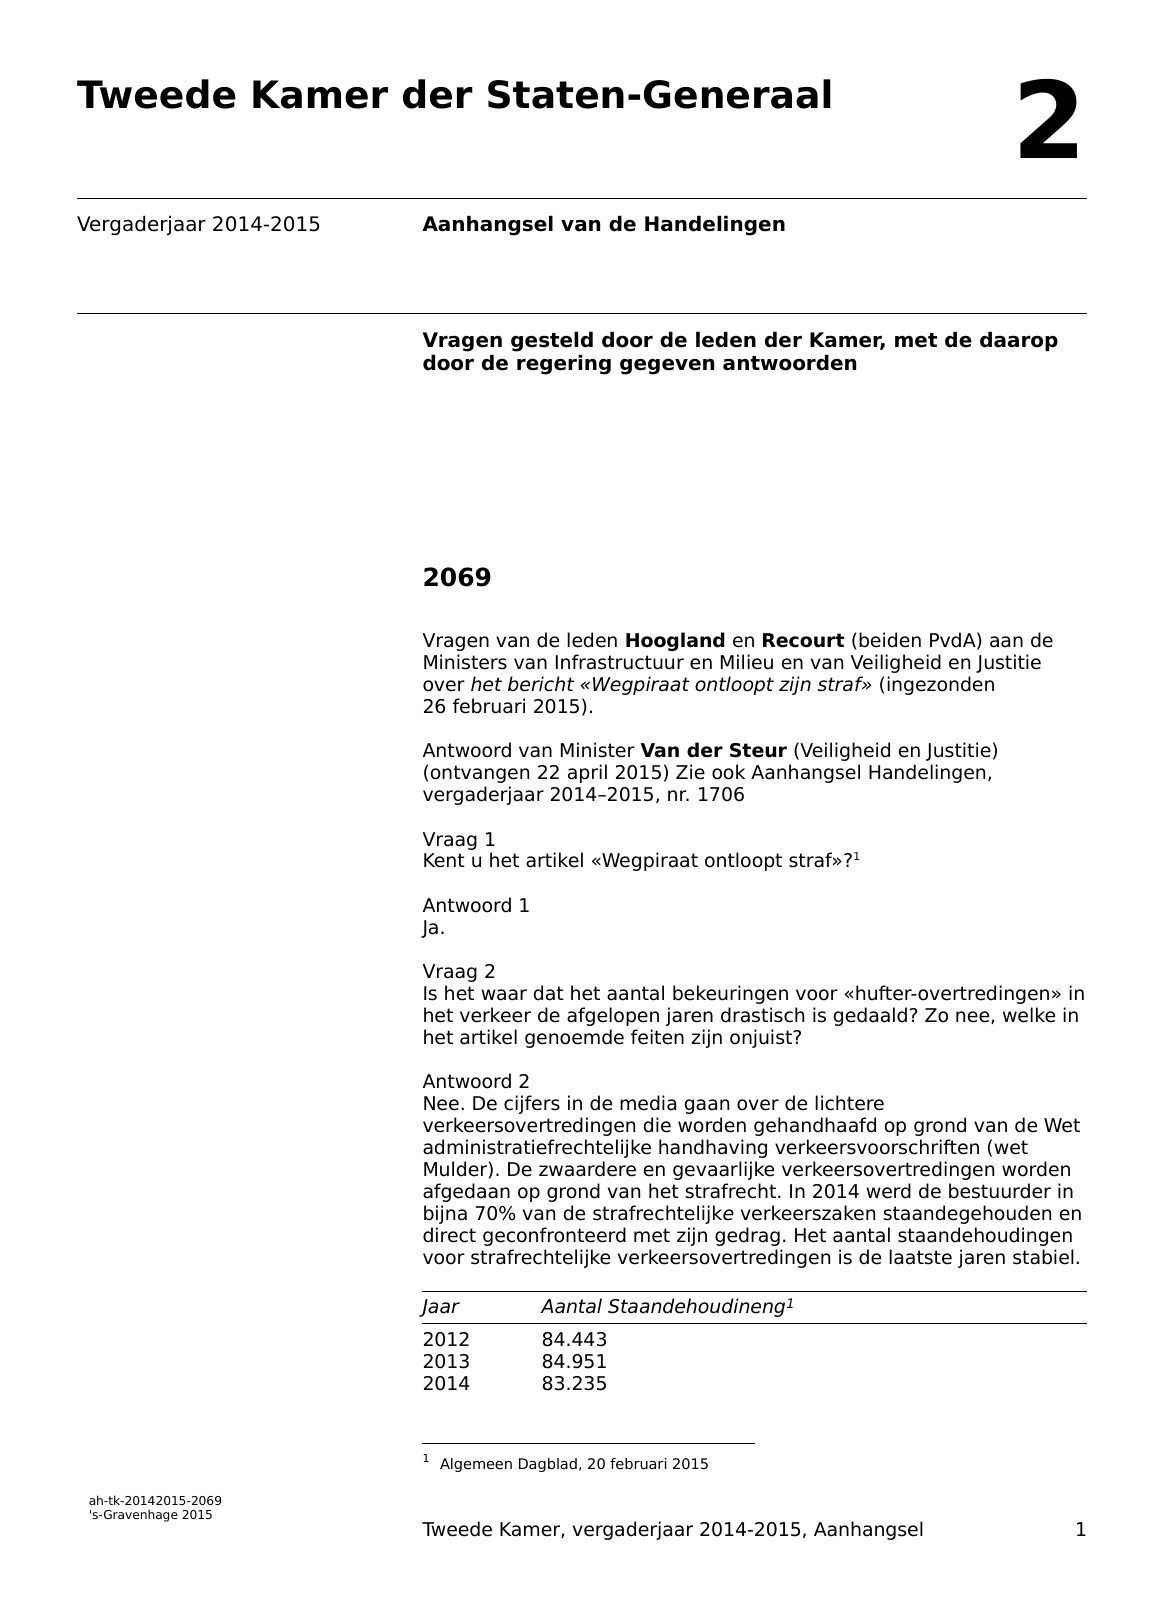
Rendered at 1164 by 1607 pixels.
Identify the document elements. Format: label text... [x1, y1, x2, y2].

text 's-Gravenhage 2015 [88, 1508, 323, 1522]
text Vraag 1 [422, 828, 1087, 850]
table_cell 2014 [422, 1373, 536, 1394]
table_header 2 [886, 59, 1087, 198]
text Kent u het artikel «Wegpiraat ontloopt straf»? [422, 850, 1087, 872]
text Ja. [422, 917, 1087, 938]
table_cell Vergaderjaar 2014-2015 [77, 199, 422, 313]
table_cell 84.443 [536, 1324, 1087, 1351]
text Is het waar dat het aantal bekeuringen voor «hufter-overtredingen» in het verkeer de afgelopen jaren drastisch is gedaald? Zo nee, welke in het artikel genoemde feiten zijn onjuist? [422, 983, 1087, 1049]
text ah-tk-20142015-2069 [88, 1494, 323, 1508]
table_cell 2012 [422, 1324, 536, 1351]
table_header Tweede Kamer der Staten-Generaal [77, 59, 886, 198]
table_header Jaar [422, 1292, 536, 1323]
text Antwoord 2 [422, 1071, 1087, 1093]
text Antwoord 1 [422, 894, 1087, 917]
table_cell [77, 314, 422, 375]
text Antwoord van Minister Van der Steur (Veiligheid en Justitie) (ontvangen 22 april 2015) Zie ook Aanhangsel Handelingen, vergaderjaar 2014–2015, nr. 1706 [422, 740, 1087, 806]
text Vragen van de leden Hoogland en Recourt (beiden PvdA) aan de Ministers van Infrastructuur en Milieu en van Veiligheid en Justitie over het bericht «Wegpiraat ontloopt zijn straf» (ingezonden 26 februari 2015). [422, 630, 1087, 718]
table_cell 84.951 [536, 1351, 1087, 1373]
text Vraag 2 [422, 961, 1087, 983]
table_cell Vragen gesteld door de leden der Kamer, met de daarop door de regering gegeven antwoorden [422, 314, 1087, 375]
text 2069 [422, 563, 1087, 592]
text Algemeen Dagblad, 20 februari 2015 [422, 1452, 1087, 1474]
table_cell Aanhangsel van de Handelingen [422, 199, 1087, 313]
text Nee. De cijfers in de media gaan over de lichtere verkeersovertredingen die worden gehandhaafd op grond van de Wet administratiefrechtelijke handhaving verkeersvoorschriften (wet Mulder). De zwaardere en gevaarlijke verkeersovertredingen worden afgedaan op grond van het strafrecht. In 2014 werd de bestuurder in bijna 70% van de strafrechtelijke verkeerszaken staandegehouden en direct geconfronteerd met zijn gedrag. Het aantal staandehoudingen voor strafrechtelijke verkeersovertredingen is de laatste jaren stabiel. [422, 1093, 1087, 1269]
table_cell 2013 [422, 1351, 536, 1373]
table_header Aantal Staandehoudineng1 [536, 1292, 1087, 1323]
table_cell 83.235 [536, 1373, 1087, 1394]
